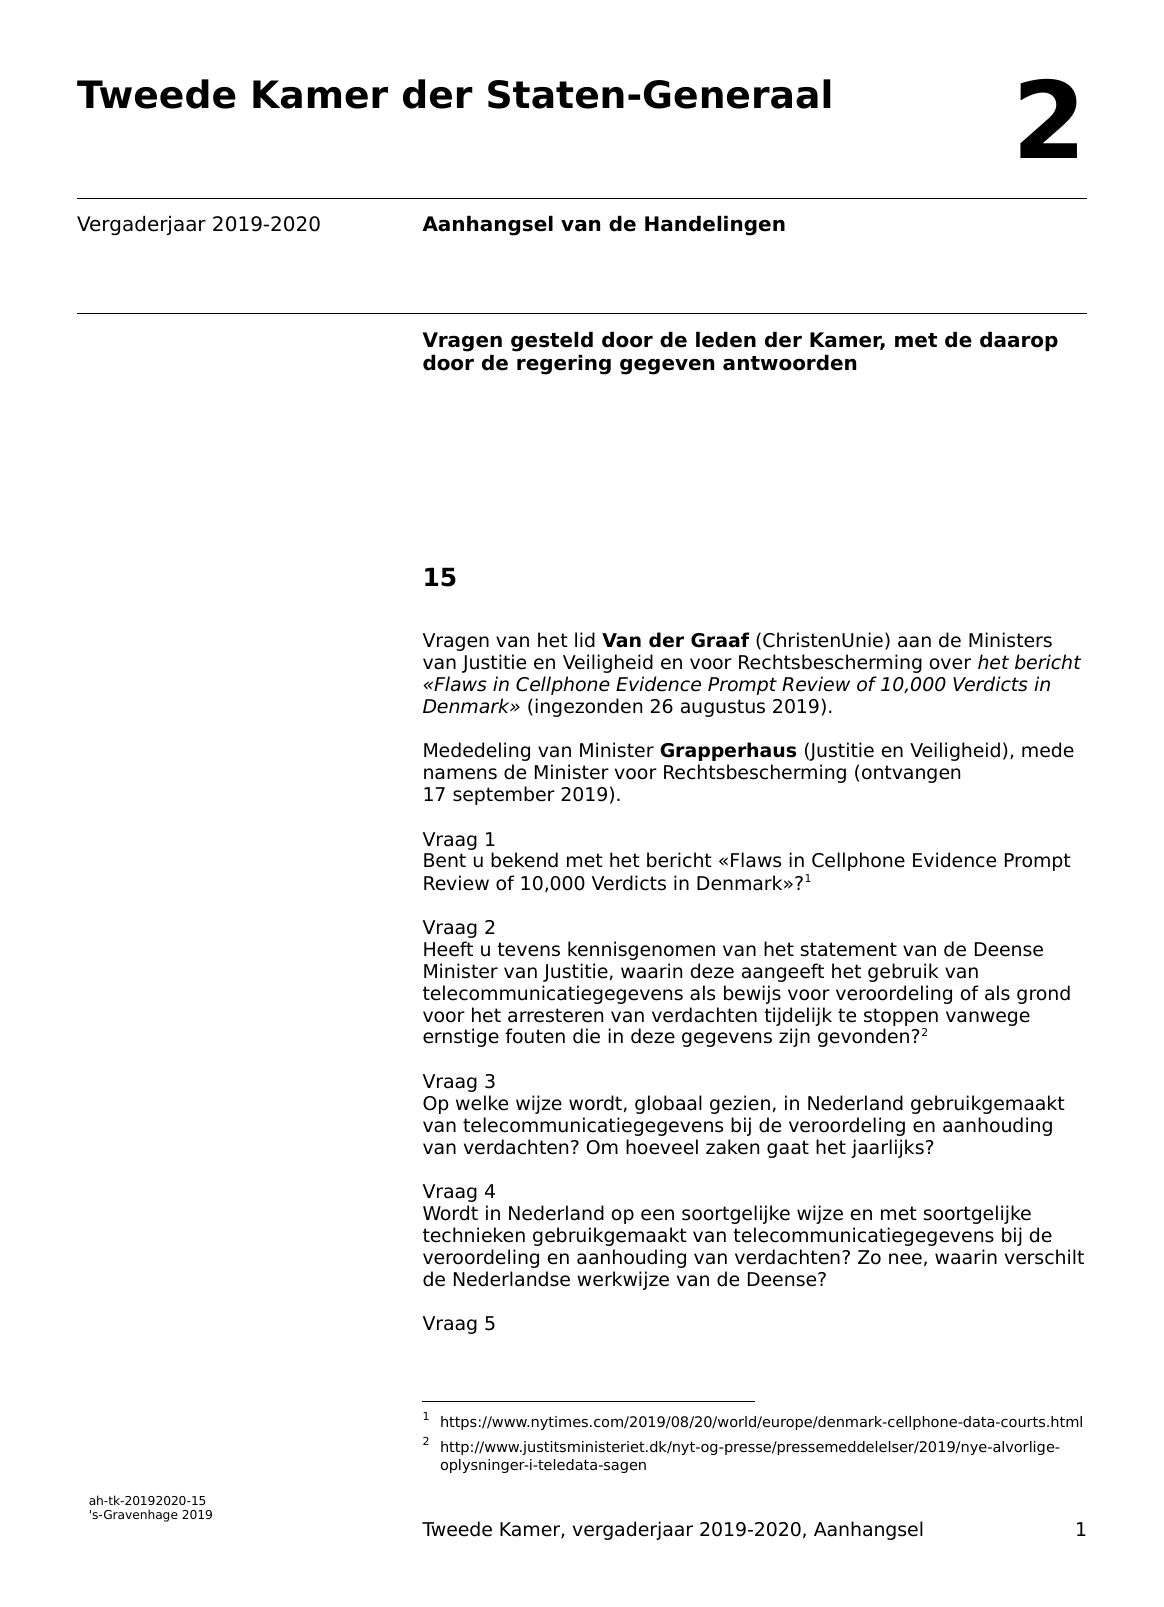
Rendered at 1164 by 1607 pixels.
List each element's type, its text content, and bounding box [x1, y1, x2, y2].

text Bent u bekend met het bericht «Flaws in Cellphone Evidence Prompt Review of 10,000 Verdicts in Denmark»? [422, 850, 1087, 894]
text Vraag 5 [422, 1313, 1087, 1335]
text Vragen van het lid Van der Graaf (ChristenUnie) aan de Ministers van Justitie en Veiligheid en voor Rechtsbescherming over het bericht «Flaws in Cellphone Evidence Prompt Review of 10,000 Verdicts in Denmark» (ingezonden 26 augustus 2019). [422, 630, 1087, 718]
table_header Tweede Kamer der Staten-Generaal [77, 59, 886, 198]
text Vraag 3 [422, 1071, 1087, 1093]
text 15 [422, 563, 1087, 592]
text Heeft u tevens kennisgenomen van het statement van de Deense Minister van Justitie, waarin deze aangeeft het gebruik van telecommunicatiegegevens als bewijs voor veroordeling of als grond voor het arresteren van verdachten tijdelijk te stoppen vanwege ernstige fouten die in deze gegevens zijn gevonden? [422, 938, 1087, 1048]
text Op welke wijze wordt, globaal gezien, in Nederland gebruikgemaakt van telecommunicatiegegevens bij de veroordeling en aanhouding van verdachten? Om hoeveel zaken gaat het jaarlijks? [422, 1093, 1087, 1158]
text http://www.justitsministeriet.dk/nyt-og-presse/pressemeddelelser/2019/nye-alvorlige-oplysninger-i-teledata-sagen [422, 1435, 1087, 1474]
table_header 2 [886, 59, 1087, 198]
text Vraag 4 [422, 1181, 1087, 1203]
text Vraag 1 [422, 828, 1087, 850]
text https://www.nytimes.com/2019/08/20/world/europe/denmark-cellphone-data-courts.html [422, 1410, 1087, 1432]
table_cell Vragen gesteld door de leden der Kamer, met de daarop door de regering gegeven antwoorden [422, 314, 1087, 375]
text Vraag 2 [422, 917, 1087, 938]
text ah-tk-20192020-15 [88, 1494, 323, 1508]
text Mededeling van Minister Grapperhaus (Justitie en Veiligheid), mede namens de Minister voor Rechtsbescherming (ontvangen 17 september 2019). [422, 740, 1087, 806]
text 's-Gravenhage 2019 [88, 1508, 323, 1522]
text Wordt in Nederland op een soortgelijke wijze en met soortgelijke technieken gebruikgemaakt van telecommunicatiegegevens bij de veroordeling en aanhouding van verdachten? Zo nee, waarin verschilt de Nederlandse werkwijze van de Deense? [422, 1203, 1087, 1291]
table_cell Aanhangsel van de Handelingen [422, 199, 1087, 313]
table_cell [77, 314, 422, 375]
table_cell Vergaderjaar 2019-2020 [77, 199, 422, 313]
